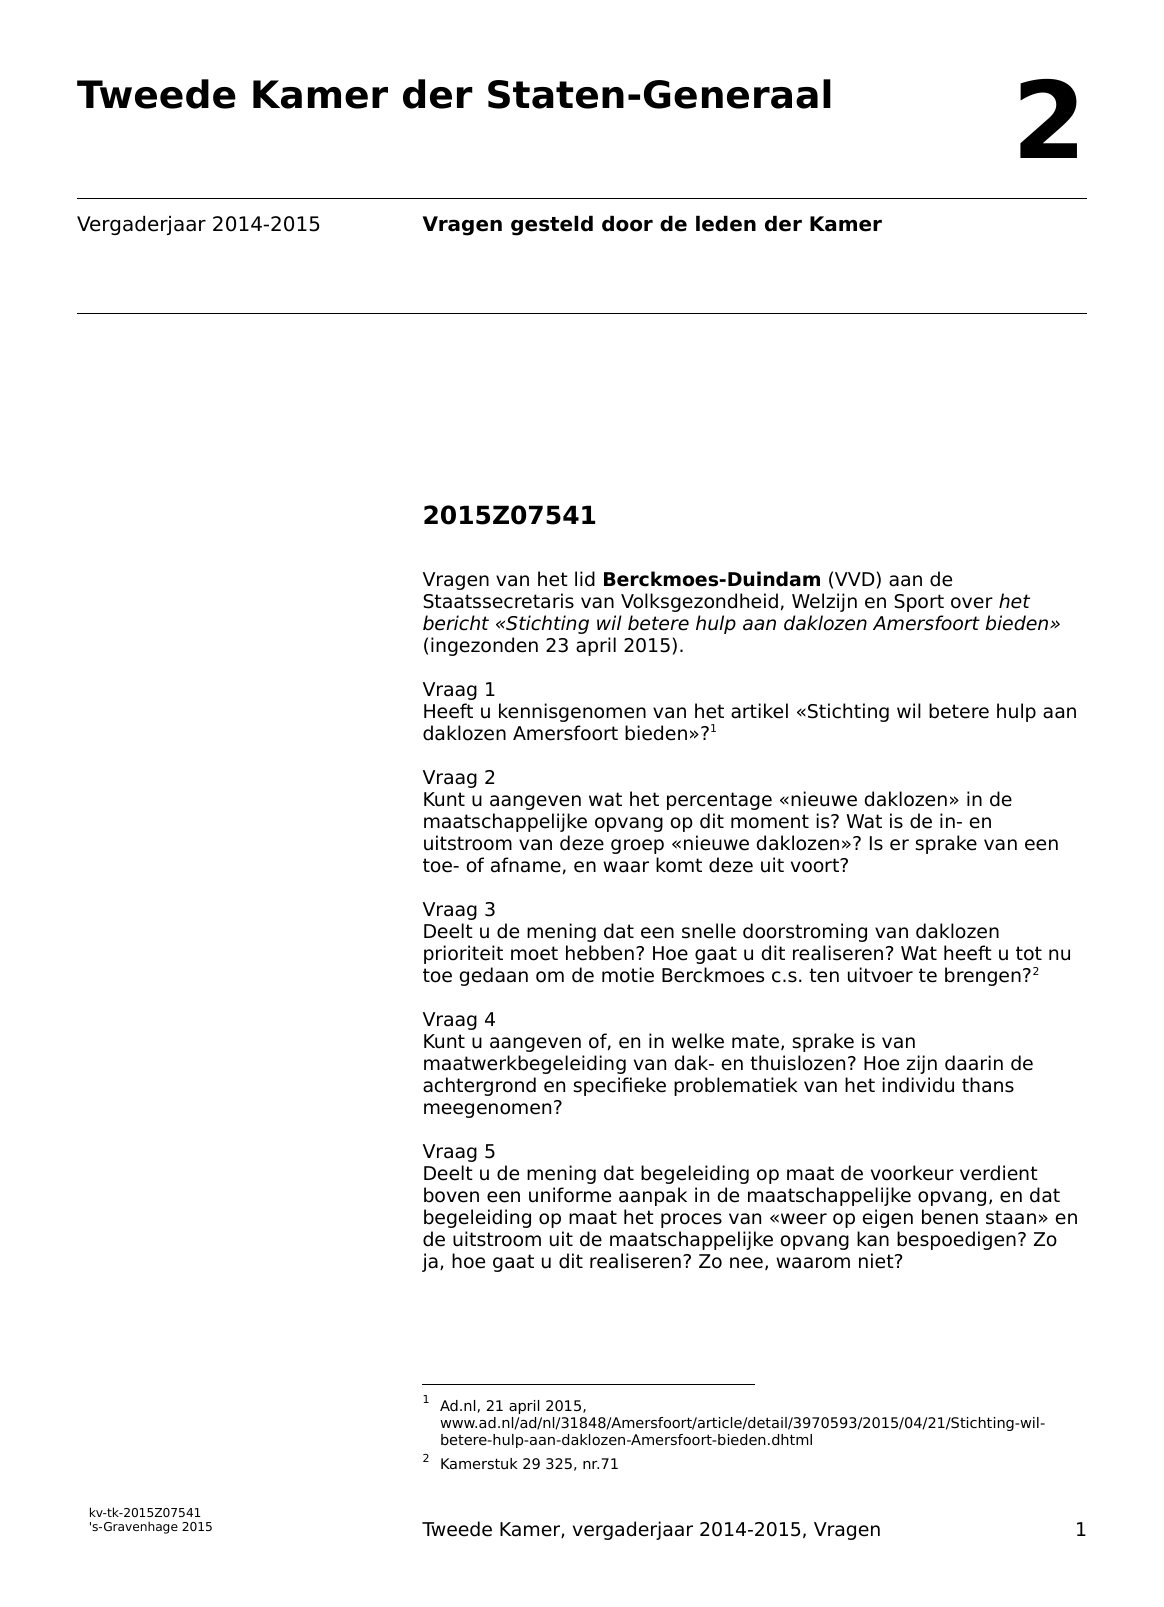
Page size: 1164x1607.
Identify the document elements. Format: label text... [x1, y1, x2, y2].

table_header Tweede Kamer der Staten-Generaal [77, 59, 886, 198]
text Vraag 5 [422, 1141, 1087, 1163]
text Vragen van het lid Berckmoes-Duindam (VVD) aan de Staatssecretaris van Volksgezondheid, Welzijn en Sport over het bericht «Stichting wil betere hulp aan daklozen Amersfoort bieden» (ingezonden 23 april 2015). [422, 569, 1087, 657]
table_cell Vragen gesteld door de leden der Kamer [422, 199, 1087, 313]
text Ad.nl, 21 april 2015, www.ad.nl/ad/nl/31848/Amersfoort/article/detail/3970593/2015/04/21/Stichting-wil-betere-hulp-aan-daklozen-Amersfoort-bieden.dhtml [422, 1393, 1087, 1449]
text Vraag 2 [422, 767, 1087, 789]
text Kamerstuk 29 325, nr.71 [422, 1452, 1087, 1474]
text Deelt u de mening dat begeleiding op maat de voorkeur verdient boven een uniforme aanpak in de maatschappelijke opvang, en dat begeleiding op maat het proces van «weer op eigen benen staan» en de uitstroom uit de maatschappelijke opvang kan bespoedigen? Zo ja, hoe gaat u dit realiseren? Zo nee, waarom niet? [422, 1163, 1087, 1273]
text Kunt u aangeven of, en in welke mate, sprake is van maatwerkbegeleiding van dak- en thuislozen? Hoe zijn daarin de achtergrond en specifieke problematiek van het individu thans meegenomen? [422, 1031, 1087, 1119]
text Deelt u de mening dat een snelle doorstroming van daklozen prioriteit moet hebben? Hoe gaat u dit realiseren? Wat heeft u tot nu toe gedaan om de motie Berckmoes c.s. ten uitvoer te brengen? [422, 921, 1087, 987]
text Vraag 4 [422, 1009, 1087, 1031]
text 2015Z07541 [422, 501, 1087, 531]
text kv-tk-2015Z07541 [88, 1506, 323, 1520]
table_header 2 [886, 59, 1087, 198]
text Kunt u aangeven wat het percentage «nieuwe daklozen» in de maatschappelijke opvang op dit moment is? Wat is de in- en uitstroom van deze groep «nieuwe daklozen»? Is er sprake van een toe- of afname, en waar komt deze uit voort? [422, 789, 1087, 877]
text Vraag 3 [422, 899, 1087, 921]
text Heeft u kennisgenomen van het artikel «Stichting wil betere hulp aan daklozen Amersfoort bieden»? [422, 701, 1087, 745]
text Vraag 1 [422, 679, 1087, 701]
table_cell Vergaderjaar 2014-2015 [77, 199, 422, 313]
text 's-Gravenhage 2015 [88, 1520, 323, 1534]
